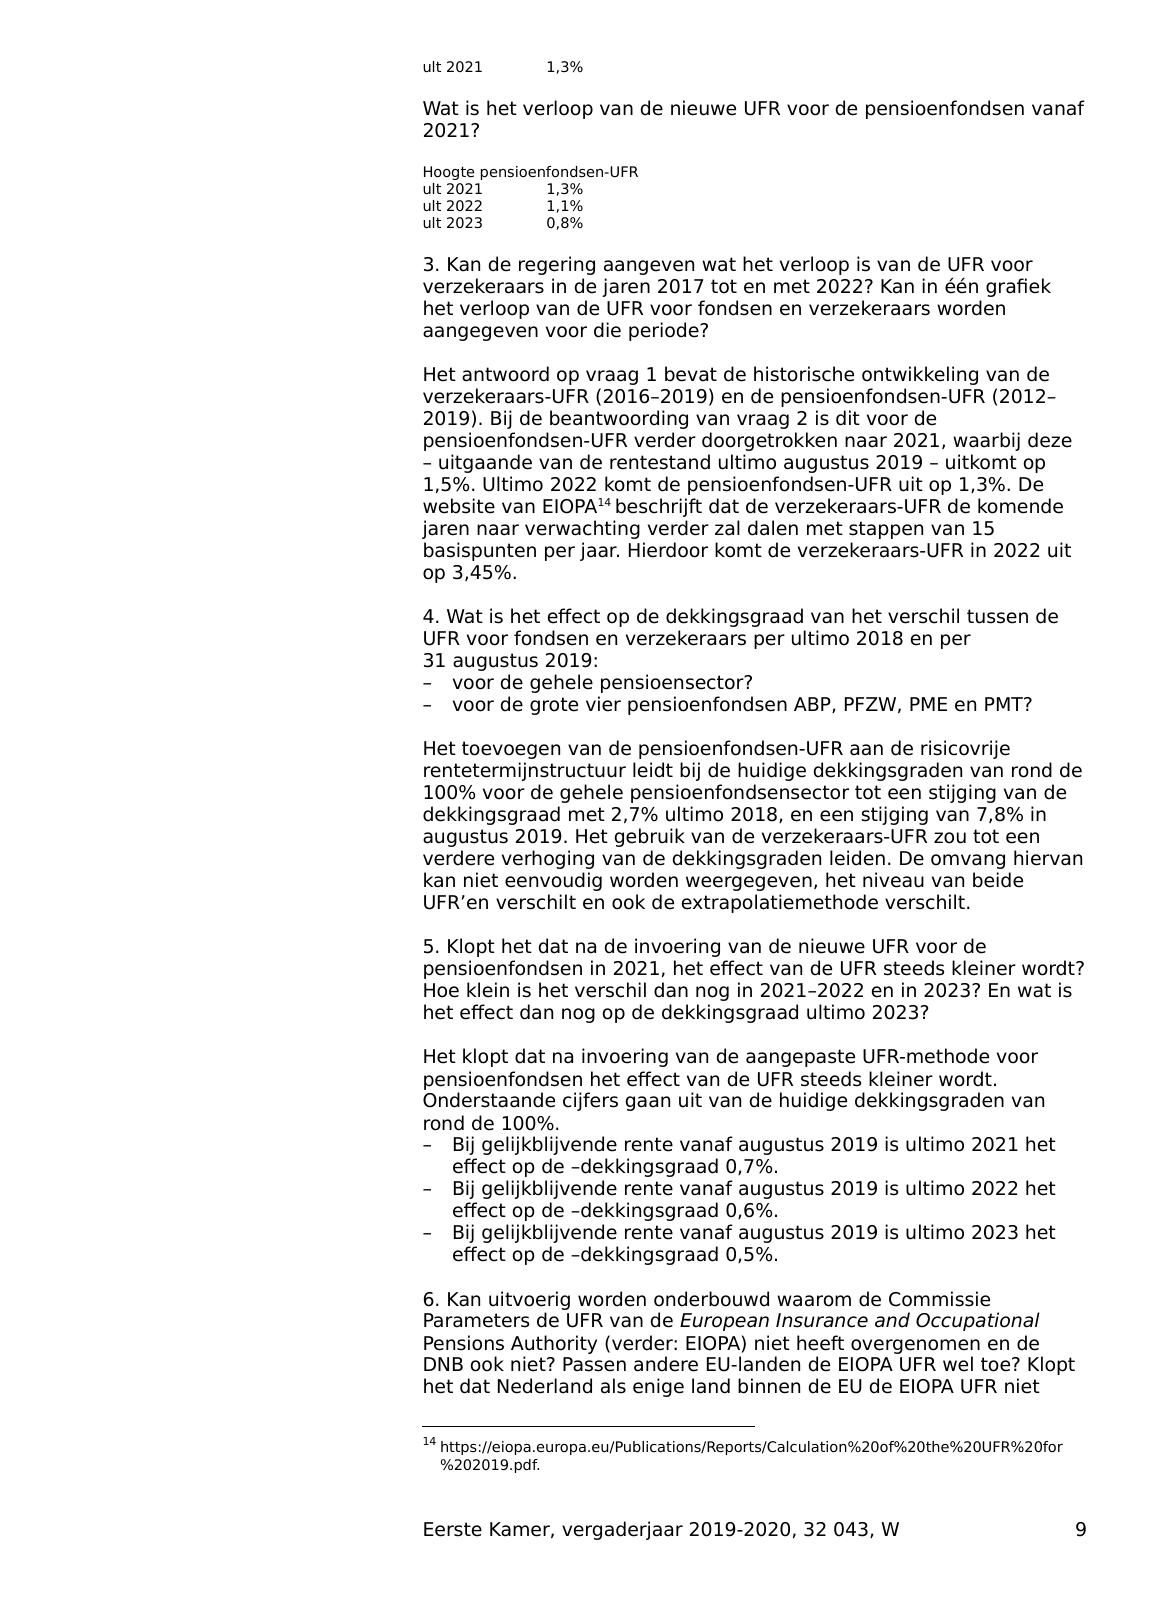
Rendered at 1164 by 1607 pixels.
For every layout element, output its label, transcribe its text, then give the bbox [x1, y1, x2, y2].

text 6. Kan uitvoerig worden onderbouwd waarom de Commissie Parameters de UFR van de European Insurance and Occupational Pensions Authority (verder: EIOPA) niet heeft overgenomen en de DNB ook niet? Passen andere EU-landen de EIOPA UFR wel toe? Klopt het dat Nederland als enige land binnen de EU de EIOPA UFR niet [422, 1288, 1087, 1398]
table_cell 1,3% [540, 59, 1087, 76]
text 5. Klopt het dat na de invoering van de nieuwe UFR voor de pensioenfondsen in 2021, het effect van de UFR steeds kleiner wordt? Hoe klein is het verschil dan nog in 2021–2022 en in 2023? En wat is het effect dan nog op de dekkingsgraad ultimo 2023? [422, 936, 1087, 1024]
text – Bij gelijkblijvende rente vanaf augustus 2019 is ultimo 2022 het effect op de –dekkingsgraad 0,6%. [422, 1178, 1087, 1222]
text – Bij gelijkblijvende rente vanaf augustus 2019 is ultimo 2021 het effect op de –dekkingsgraad 0,7%. [422, 1134, 1087, 1178]
text https://eiopa.europa.eu/Publications/Reports/Calculation%20of%20the%20UFR%20for%202019.pdf. [422, 1435, 1087, 1474]
text Wat is het verloop van de nieuwe UFR voor de pensioenfondsen vanaf 2021? [422, 98, 1087, 142]
table_cell ult 2021 [422, 181, 540, 198]
text Het antwoord op vraag 1 bevat de historische ontwikkeling van de verzekeraars-UFR (2016–2019) en de pensioenfondsen-UFR (2012–2019). Bij de beantwoording van vraag 2 is dit voor de pensioenfondsen-UFR verder doorgetrokken naar 2021, waarbij deze – uitgaande van de rentestand ultimo augustus 2019 – uitkomt op 1,5%. Ultimo 2022 komt de pensioenfondsen-UFR uit op 1,3%. De website van EIOPAbeschrijft dat de verzekeraars-UFR de komende jaren naar verwachting verder zal dalen met stappen van 15 basispunten per jaar. Hierdoor komt de verzekeraars-UFR in 2022 uit op 3,45%. [422, 364, 1087, 584]
text – voor de gehele pensioensector? [422, 672, 1087, 694]
table_cell 1,1% [540, 198, 1087, 215]
text – Bij gelijkblijvende rente vanaf augustus 2019 is ultimo 2023 het effect op de –dekkingsgraad 0,5%. [422, 1222, 1087, 1266]
text Het klopt dat na invoering van de aangepaste UFR-methode voor pensioenfondsen het effect van de UFR steeds kleiner wordt. Onderstaande cijfers gaan uit van de huidige dekkingsgraden van rond de 100%. [422, 1046, 1087, 1134]
table_cell ult 2023 [422, 215, 540, 232]
text 4. Wat is het effect op de dekkingsgraad van het verschil tussen de UFR voor fondsen en verzekeraars per ultimo 2018 en per 31 augustus 2019: [422, 606, 1087, 672]
table_cell 1,3% [540, 181, 1087, 198]
table_header Hoogte pensioenfondsen-UFR [422, 164, 1087, 181]
table_cell 0,8% [540, 215, 1087, 232]
text Het toevoegen van de pensioenfondsen-UFR aan de risicovrije rentetermijnstructuur leidt bij de huidige dekkingsgraden van rond de 100% voor de gehele pensioenfondsensector tot een stijging van de dekkingsgraad met 2,7% ultimo 2018, en een stijging van 7,8% in augustus 2019. Het gebruik van de verzekeraars-UFR zou tot een verdere verhoging van de dekkingsgraden leiden. De omvang hiervan kan niet eenvoudig worden weergegeven, het niveau van beide UFR’en verschilt en ook de extrapolatiemethode verschilt. [422, 738, 1087, 914]
text 3. Kan de regering aangeven wat het verloop is van de UFR voor verzekeraars in de jaren 2017 tot en met 2022? Kan in één grafiek het verloop van de UFR voor fondsen en verzekeraars worden aangegeven voor die periode? [422, 254, 1087, 342]
text – voor de grote vier pensioenfondsen ABP, PFZW, PME en PMT? [422, 694, 1087, 716]
table_cell ult 2021 [422, 59, 540, 76]
table_cell ult 2022 [422, 198, 540, 215]
